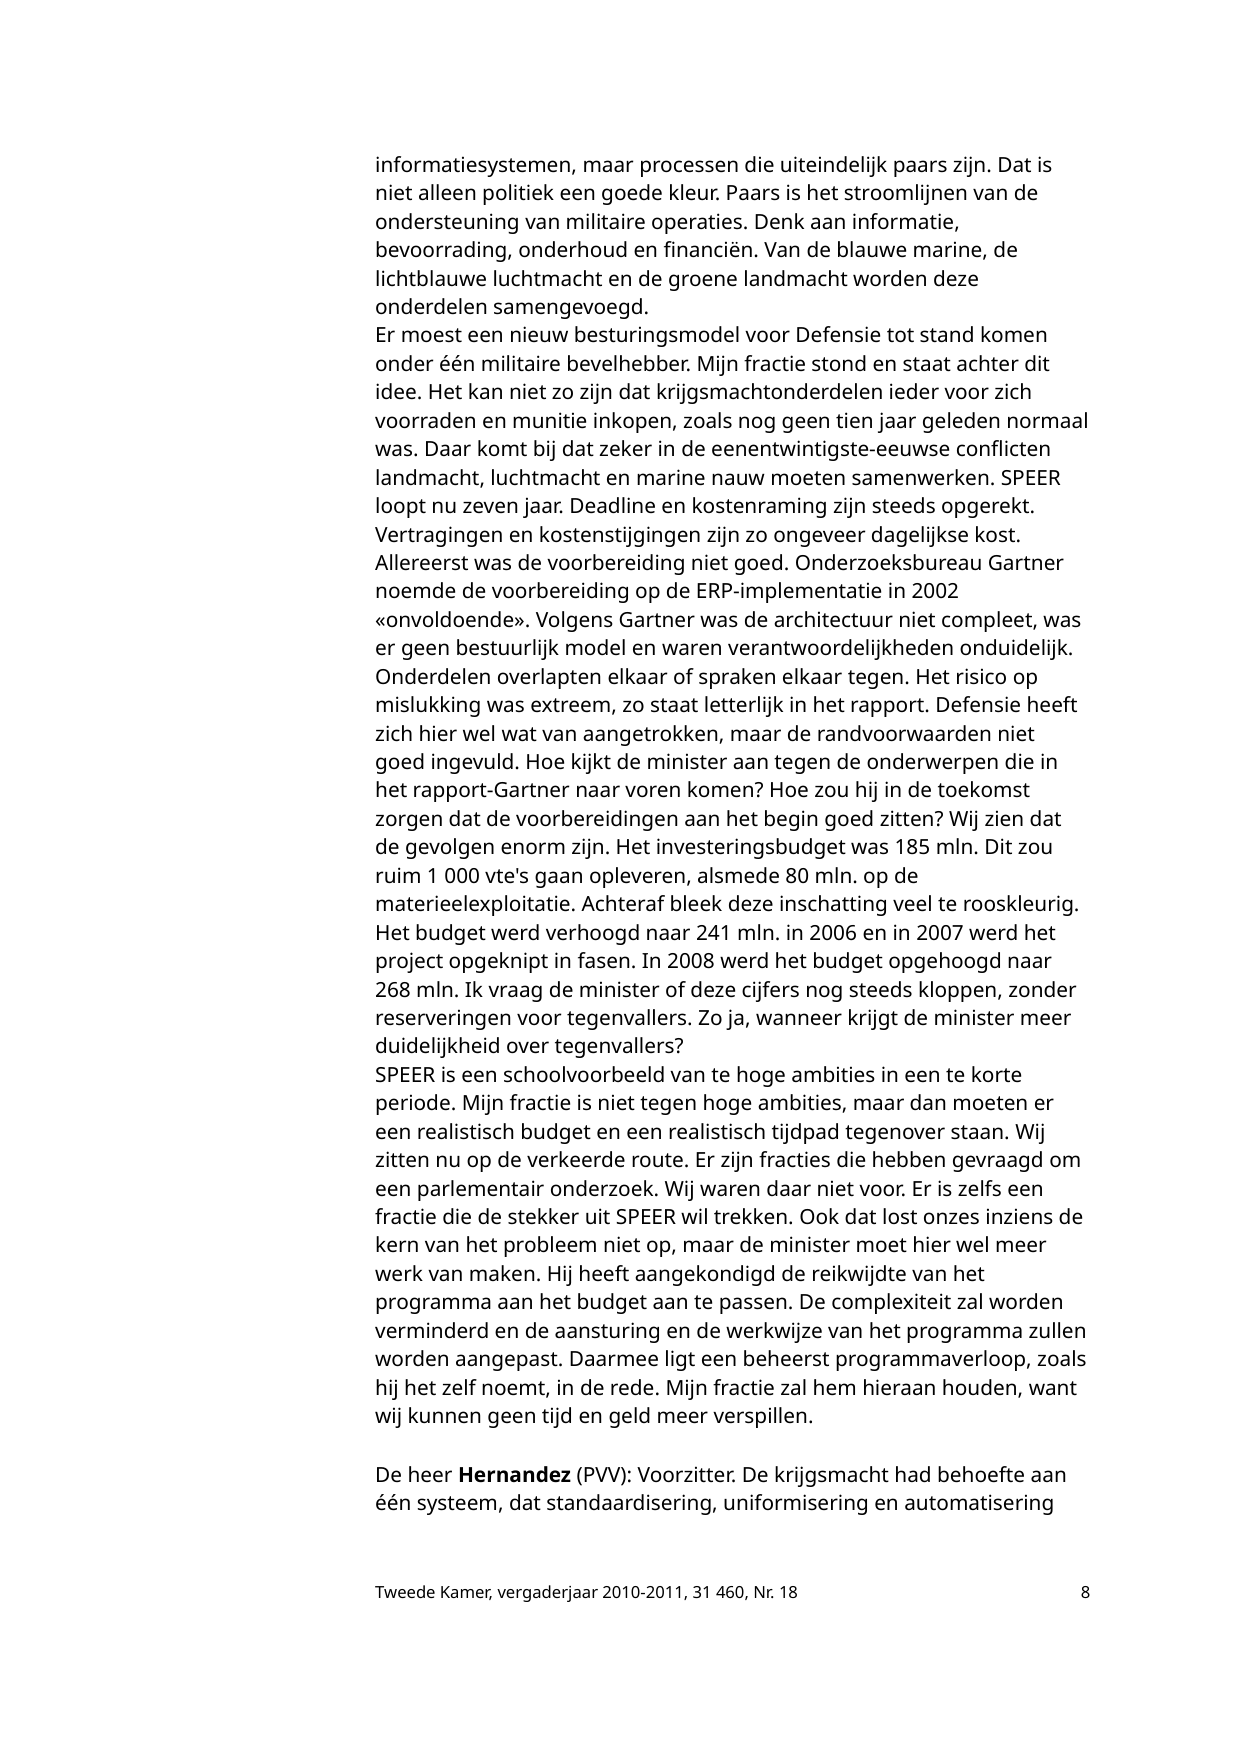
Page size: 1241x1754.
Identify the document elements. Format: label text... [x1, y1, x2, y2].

text De heer Hernandez (PVV): Voorzitter. De krijgsmacht had behoefte aan één systeem, dat standaardisering, uniformisering en automatisering [375, 1460, 1090, 1517]
text SPEER is een schoolvoorbeeld van te hoge ambities in een te korte periode. Mijn fractie is niet tegen hoge ambities, maar dan moeten er een realistisch budget en een realistisch tijdpad tegenover staan. Wij zitten nu op de verkeerde route. Er zijn fracties die hebben gevraagd om een parlementair onderzoek. Wij waren daar niet voor. Er is zelfs een fractie die de stekker uit SPEER wil trekken. Ook dat lost onzes inziens de kern van het probleem niet op, maar de minister moet hier wel meer werk van maken. Hij heeft aangekondigd de reikwijdte van het programma aan het budget aan te passen. De complexiteit zal worden verminderd en de aansturing en de werkwijze van het programma zullen worden aangepast. Daarmee ligt een beheerst programmaverloop, zoals hij het zelf noemt, in de rede. Mijn fractie zal hem hieraan houden, want wij kunnen geen tijd en geld meer verspillen. [375, 1060, 1090, 1430]
text Allereerst was de voorbereiding niet goed. Onderzoeksbureau Gartner noemde de voorbereiding op de ERP-implementatie in 2002 «onvoldoende». Volgens Gartner was de architectuur niet compleet, was er geen bestuurlijk model en waren verantwoordelijkheden onduidelijk. Onderdelen overlapten elkaar of spraken elkaar tegen. Het risico op mislukking was extreem, zo staat letterlijk in het rapport. Defensie heeft zich hier wel wat van aangetrokken, maar de randvoorwaarden niet goed ingevuld. Hoe kijkt de minister aan tegen de onderwerpen die in het rapport-Gartner naar voren komen? Hoe zou hij in de toekomst zorgen dat de voorbereidingen aan het begin goed zitten? Wij zien dat de gevolgen enorm zijn. Het investeringsbudget was 185 mln. Dit zou ruim 1 000 vte's gaan opleveren, alsmede 80 mln. op de materieelexploitatie. Achteraf bleek deze inschatting veel te rooskleurig. Het budget werd verhoogd naar 241 mln. in 2006 en in 2007 werd het project opgeknipt in fasen. In 2008 werd het budget opgehoogd naar 268 mln. Ik vraag de minister of deze cijfers nog steeds kloppen, zonder reserveringen voor tegenvallers. Zo ja, wanneer krijgt de minister meer duidelijkheid over tegenvallers? [375, 548, 1090, 1060]
text informatiesystemen, maar processen die uiteindelijk paars zijn. Dat is niet alleen politiek een goede kleur. Paars is het stroomlijnen van de ondersteuning van militaire operaties. Denk aan informatie, bevoorrading, onderhoud en financiën. Van de blauwe marine, de lichtblauwe luchtmacht en de groene landmacht worden deze onderdelen samengevoegd. [375, 150, 1090, 321]
text Er moest een nieuw besturingsmodel voor Defensie tot stand komen onder één militaire bevelhebber. Mijn fractie stond en staat achter dit idee. Het kan niet zo zijn dat krijgsmachtonderdelen ieder voor zich voorraden en munitie inkopen, zoals nog geen tien jaar geleden normaal was. Daar komt bij dat zeker in de eenentwintigste-eeuwse conflicten landmacht, luchtmacht en marine nauw moeten samenwerken. SPEER loopt nu zeven jaar. Deadline en kostenraming zijn steeds opgerekt. Vertragingen en kostenstijgingen zijn zo ongeveer dagelijkse kost. [375, 321, 1090, 548]
